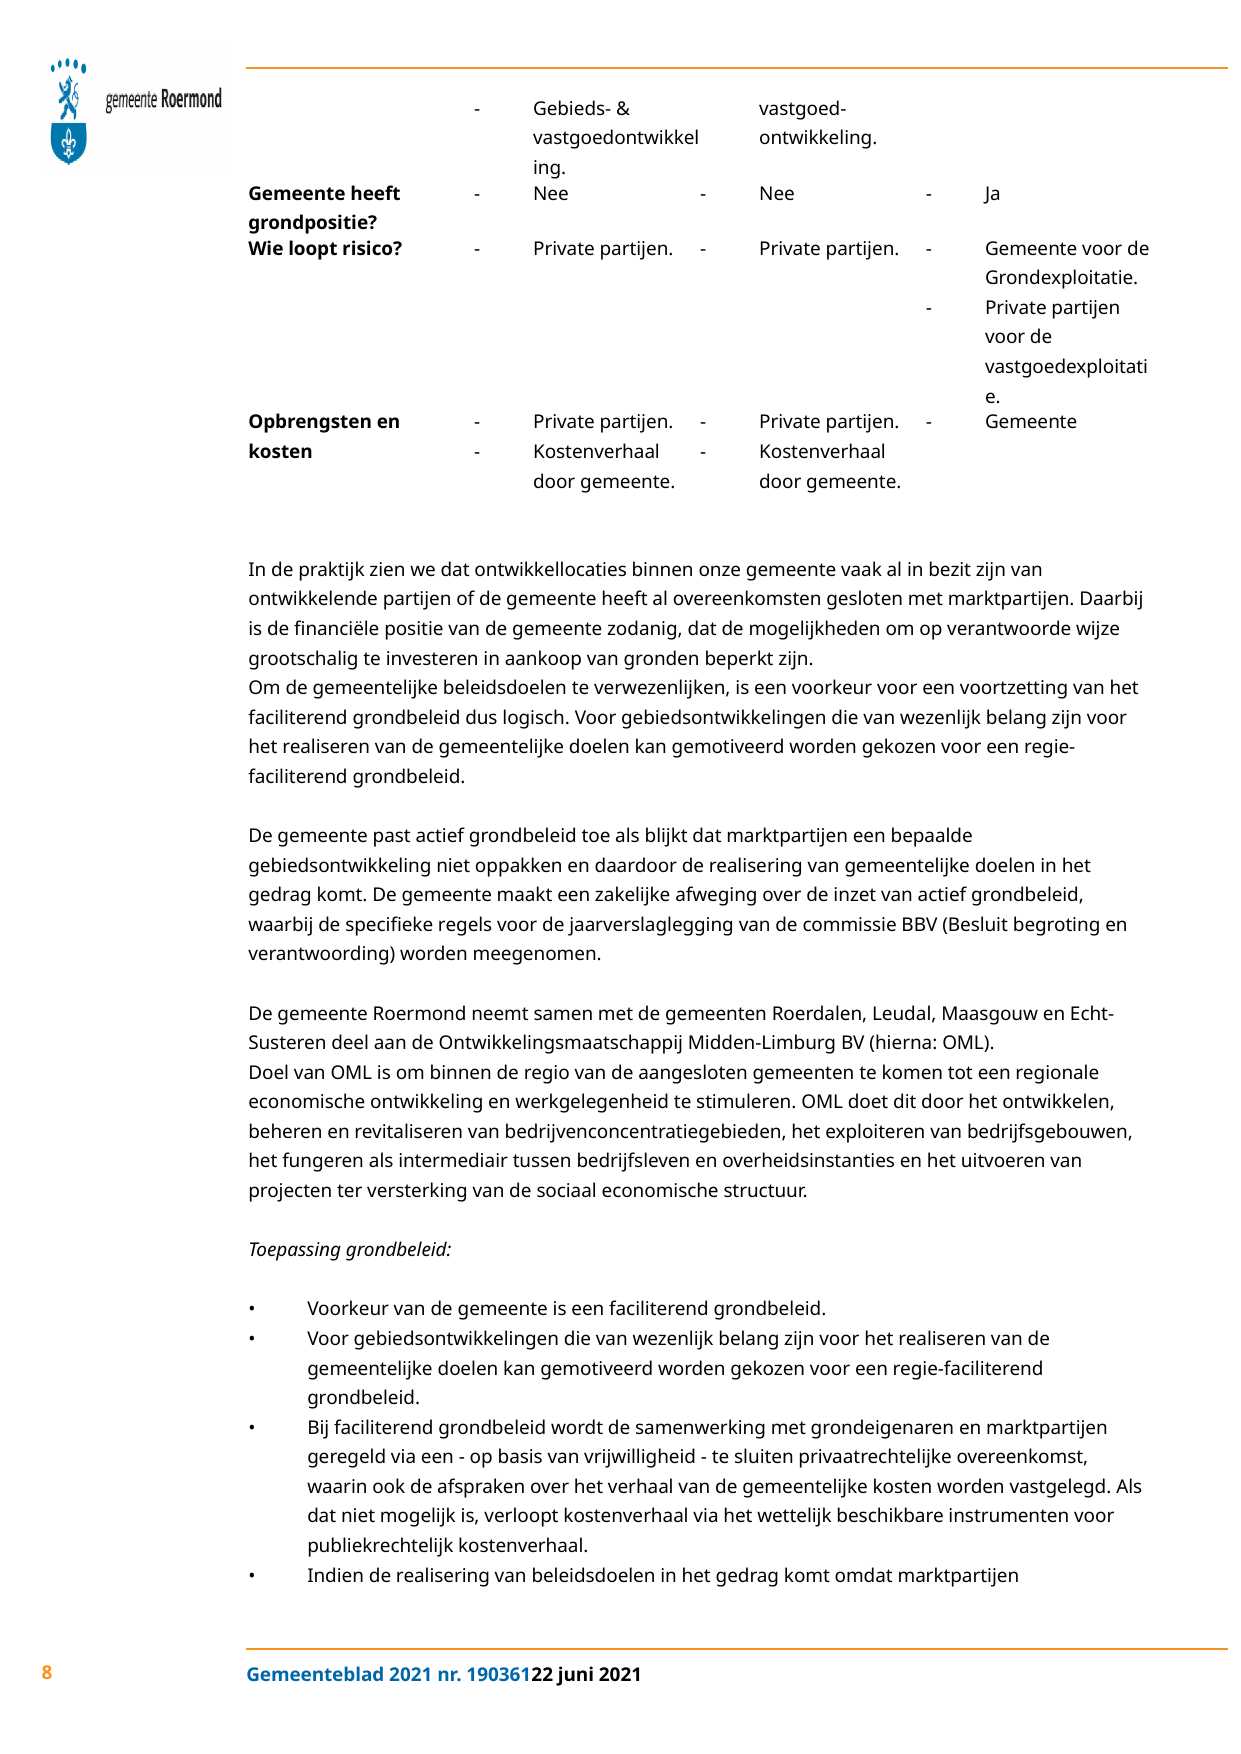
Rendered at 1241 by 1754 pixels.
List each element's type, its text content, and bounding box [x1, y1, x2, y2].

table_cell Wie loopt risico? [248, 235, 474, 409]
table_cell Ja [926, 180, 1152, 235]
table_cell Gemeente voor de Grondexploitatie. Private partijen voor de vastgoedexploitatie. [926, 235, 1152, 409]
table_cell Nee [474, 180, 700, 235]
table_cell [926, 95, 1152, 180]
table_cell Gebieds- & vastgoedontwikkeling. [474, 95, 700, 180]
text De gemeente Roermond neemt samen met de gemeenten Roerdalen, Leudal, Maasgouw en Echt-Susteren deel aan de Ontwikkelingsmaatschappij Midden-Limburg BV (hierna: OML). [248, 1000, 1152, 1055]
table_cell Nee [700, 180, 926, 235]
text De gemeente past actief grondbeleid toe als blijkt dat marktpartijen een bepaalde gebiedsontwikkeling niet oppakken en daardoor de realisering van gemeentelijke doelen in het gedrag komt. De gemeente maakt een zakelijke afweging over de inzet van actief grondbeleid, waarbij de specifieke regels voor de jaarverslaglegging van de commissie BBV (Besluit begroting en verantwoording) worden meegenomen. [248, 822, 1152, 966]
table_cell Opbrengsten en kosten [248, 409, 474, 493]
table_cell Private partijen. Kostenverhaal door gemeente. [700, 409, 926, 493]
table_cell [248, 95, 474, 180]
table_cell vastgoed-ontwikkeling. [700, 95, 926, 180]
table_cell Gemeente [926, 409, 1152, 493]
picture [41, 47, 231, 172]
text Doel van OML is om binnen de regio van de aangesloten gemeenten te komen tot een regionale economische ontwikkeling en werkgelegenheid te stimuleren. OML doet dit door het ontwikkelen, beheren en revitaliseren van bedrijvenconcentratiegebieden, het exploiteren van bedrijfsgebouwen, het fungeren als intermediair tussen bedrijfsleven en overheidsinstanties en het uitvoeren van projecten ter versterking van de sociaal economische structuur. [248, 1059, 1152, 1203]
table_header Toepassing grondbeleid: Voorkeur van de gemeente is een faciliterend grondbeleid. Voor gebiedsontwikkelingen die van wezenlijk belang zijn voor het realiseren van de gemeentelijke doelen kan gemotiveerd worden gekozen voor een regie-faciliterend grondbeleid. Bij faciliterend grondbeleid wordt de samenwerking met grondeigenaren en marktpartijen geregeld via een - op basis van vrijwilligheid - te sluiten privaatrechtelijke overeenkomst, waarin ook de afspraken over het verhaal van de gemeentelijke kosten worden vastgelegd. Als dat niet mogelijk is, verloopt kostenverhaal via het wettelijk beschikbare instrumenten voor publiekrechtelijk kostenverhaal. Indien de realisering van beleidsdoelen in het gedrag komt omdat marktpartijen [248, 1236, 1152, 1588]
table_cell Private partijen. [474, 235, 700, 409]
table_cell Private partijen. Kostenverhaal door gemeente. [474, 409, 700, 493]
table_cell Private partijen. [700, 235, 926, 409]
text Om de gemeentelijke beleidsdoelen te verwezenlijken, is een voorkeur voor een voortzetting van het faciliterend grondbeleid dus logisch. Voor gebiedsontwikkelingen die van wezenlijk belang zijn voor het realiseren van de gemeentelijke doelen kan gemotiveerd worden gekozen voor een regie-faciliterend grondbeleid. [248, 674, 1152, 789]
table_cell Gemeente heeft grondpositie? [248, 180, 474, 235]
text In de praktijk zien we dat ontwikkellocaties binnen onze gemeente vaak al in bezit zijn van ontwikkelende partijen of de gemeente heeft al overeenkomsten gesloten met marktpartijen. Daarbij is de financiële positie van de gemeente zodanig, dat de mogelijkheden om op verantwoorde wijze grootschalig te investeren in aankoop van gronden beperkt zijn. [248, 556, 1152, 670]
